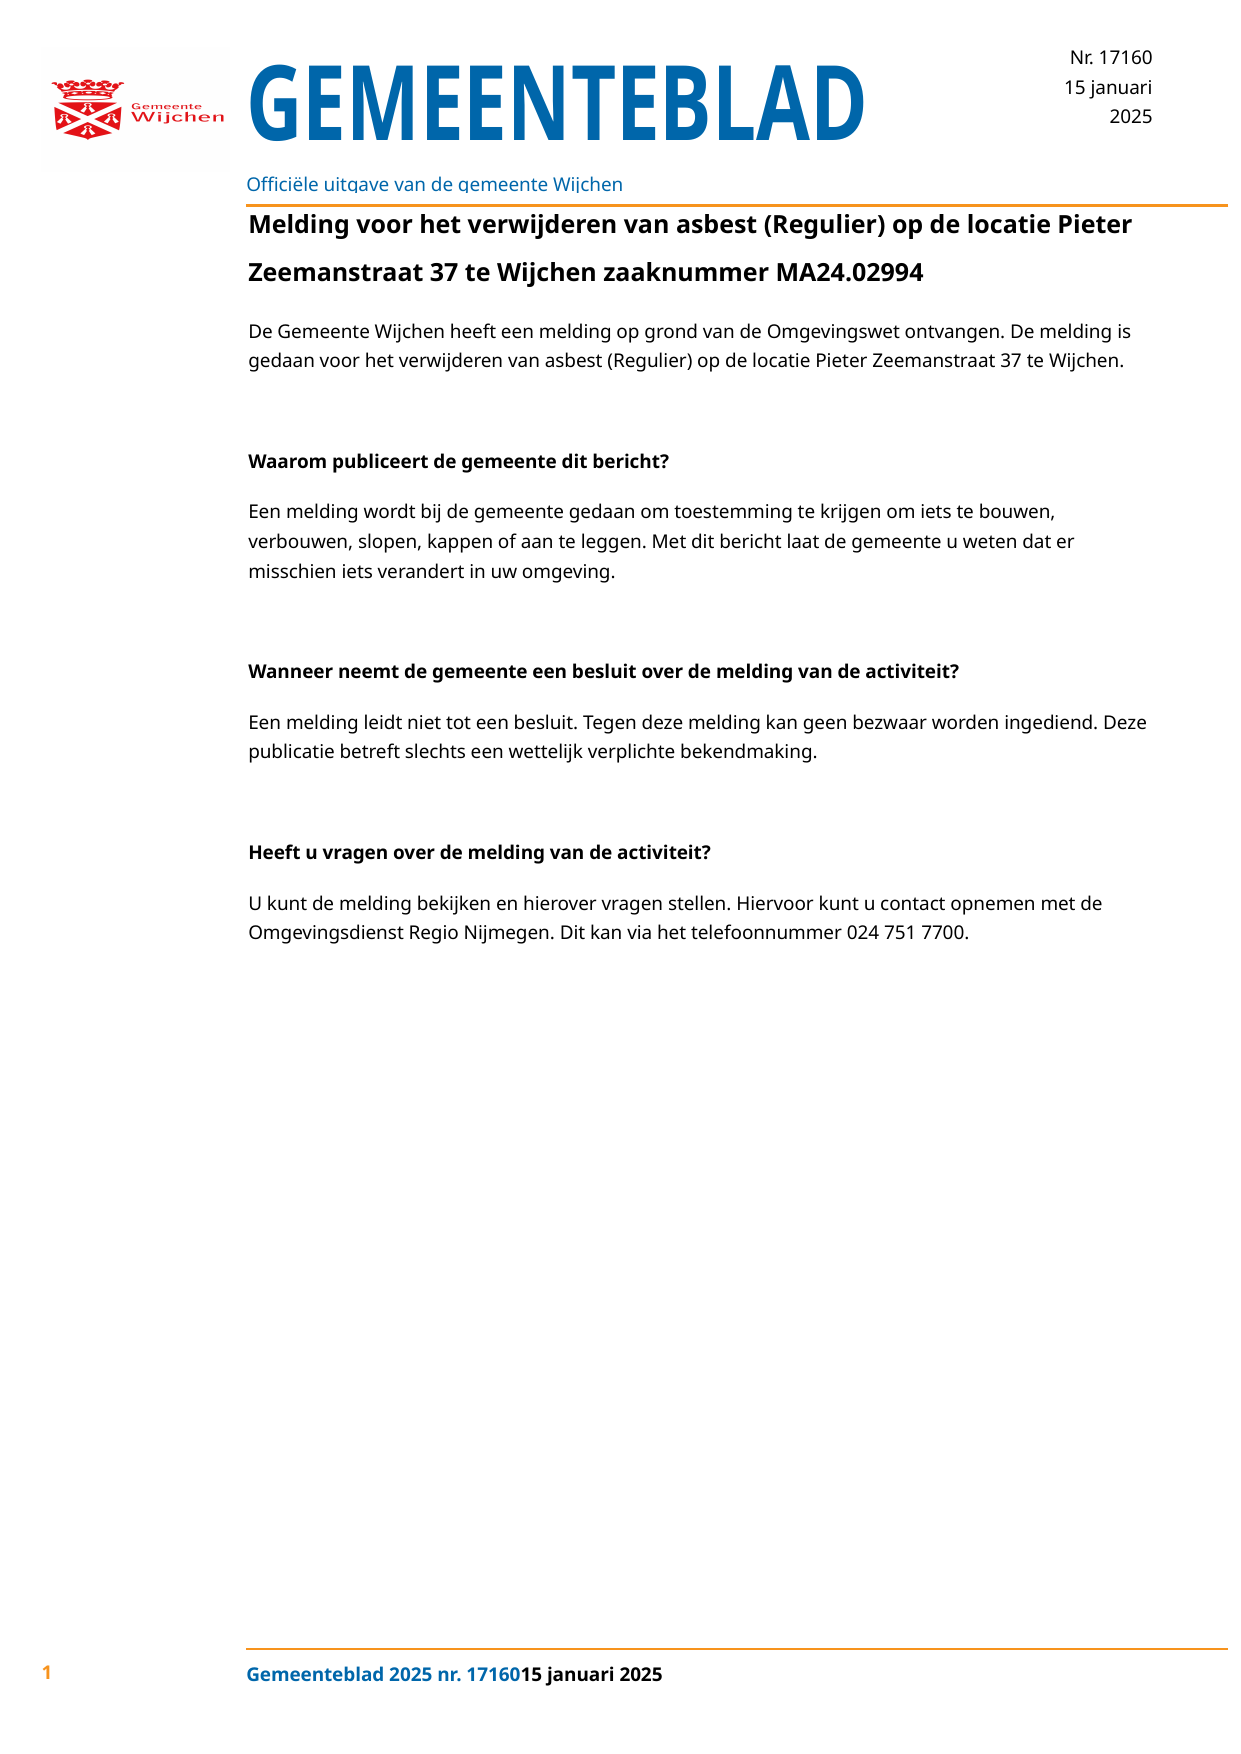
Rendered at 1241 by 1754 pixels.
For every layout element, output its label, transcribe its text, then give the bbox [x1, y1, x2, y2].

text Wanneer neemt de gemeente een besluit over de melding van de activiteit? [248, 659, 1152, 684]
text Melding voor het verwijderen van asbest (Regulier) op de locatie Pieter Zeemanstraat 37 te Wijchen zaaknummer MA24.02994 [248, 207, 1152, 288]
text Een melding leidt niet tot een besluit. Tegen deze melding kan geen bezwaar worden ingediend. Deze publicatie betreft slechts een wettelijk verplichte bekendmaking. [248, 709, 1152, 764]
text Heeft u vragen over de melding van de activiteit? [248, 839, 1152, 865]
text U kunt de melding bekijken en hierover vragen stellen. Hiervoor kunt u contact opnemen met de Omgevingsdienst Regio Nijmegen. Dit kan via het telefoonnummer 024 751 7700. [248, 890, 1152, 945]
picture [41, 47, 231, 172]
text De Gemeente Wijchen heeft een melding op grond van de Omgevingswet ontvangen. De melding is gedaan voor het verwijderen van asbest (Regulier) op de locatie Pieter Zeemanstraat 37 te Wijchen. [248, 318, 1152, 373]
text Een melding wordt bij de gemeente gedaan om toestemming te krijgen om iets te bouwen, verbouwen, slopen, kappen of aan te leggen. Met dit bericht laat de gemeente u weten dat er misschien iets verandert in uw omgeving. [248, 499, 1152, 584]
text Waarom publiceert de gemeente dit bericht? [248, 448, 1152, 474]
